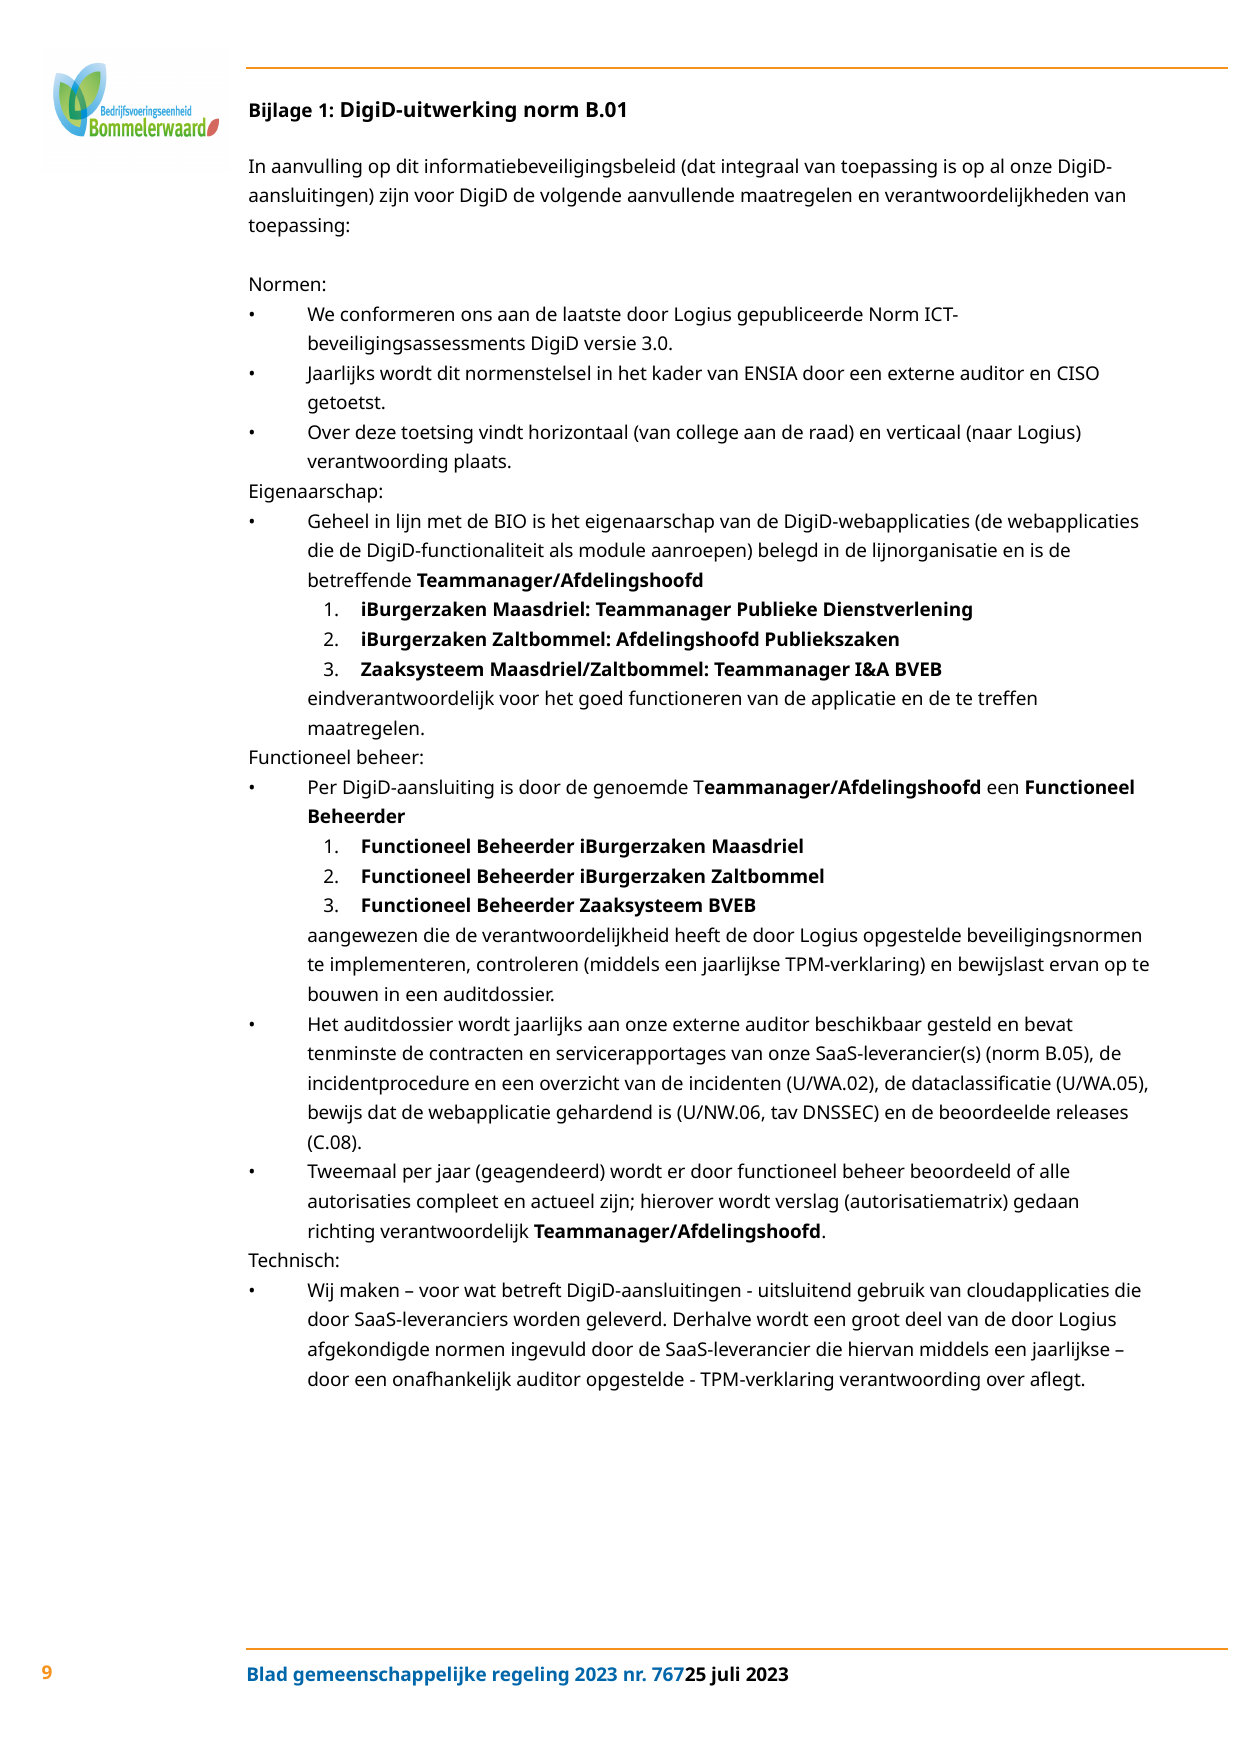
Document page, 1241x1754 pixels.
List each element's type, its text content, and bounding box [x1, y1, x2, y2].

list aangewezen die de verantwoordelijkheid heeft de door Logius opgestelde beveiligingsnormen te implementeren, controleren (middels een jaarlijkse TPM-verklaring) en bewijslast ervan op te bouwen in een auditdossier. [248, 922, 1152, 1007]
text In aanvulling op dit informatiebeveiligingsbeleid (dat integraal van toepassing is op al onze DigiD-aansluitingen) zijn voor DigiD de volgende aanvullende maatregelen en verantwoordelijkheden van toepassing: [248, 153, 1152, 238]
list Wij maken – voor wat betreft DigiD-aansluitingen - uitsluitend gebruik van cloudapplicaties die door SaaS-leveranciers worden geleverd. Derhalve wordt een groot deel van de door Logius afgekondigde normen ingevuld door de SaaS-leverancier die hiervan middels een jaarlijkse – door een onafhankelijk auditor opgestelde - TPM-verklaring verantwoording over aflegt. [248, 1277, 1152, 1392]
text Technisch: [248, 1247, 1152, 1273]
list Zaaksysteem Maasdriel/Zaltbommel: Teammanager I&A BVEB [323, 656, 1152, 682]
list We conformeren ons aan de laatste door Logius gepubliceerde Norm ICT-beveiligingsassessments DigiD versie 3.0. [248, 301, 1152, 356]
list iBurgerzaken Maasdriel: Teammanager Publieke Dienstverlening [323, 597, 1152, 622]
list Geheel in lijn met de BIO is het eigenaarschap van de DigiD-webapplicaties (de webapplicaties die de DigiD-functionaliteit als module aanroepen) belegd in de lijnorganisatie en is de betreffende Teammanager/Afdelingshoofd [248, 508, 1152, 593]
list Per DigiD-aansluiting is door de genoemde Teammanager/Afdelingshoofd een Functioneel Beheerder [248, 774, 1152, 829]
text Functioneel beheer: [248, 744, 1152, 770]
list iBurgerzaken Zaltbommel: Afdelingshoofd Publiekszaken [323, 626, 1152, 652]
text Eigenaarschap: [248, 478, 1152, 504]
list Het auditdossier wordt jaarlijks aan onze externe auditor beschikbaar gesteld en bevat tenminste de contracten en servicerapportages van onze SaaS-leverancier(s) (norm B.05), de incidentprocedure en een overzicht van de incidenten (U/WA.02), de dataclassificatie (U/WA.05), bewijs dat de webapplicatie gehardend is (U/NW.06, tav DNSSEC) en de beoordeelde releases (C.08). [248, 1011, 1152, 1155]
list Functioneel Beheerder iBurgerzaken Zaltbommel [323, 863, 1152, 889]
list Over deze toetsing vindt horizontaal (van college aan de raad) en verticaal (naar Logius) verantwoording plaats. [248, 419, 1152, 474]
list Tweemaal per jaar (geagendeerd) wordt er door functioneel beheer beoordeeld of alle autorisaties compleet en actueel zijn; hierover wordt verslag (autorisatiematrix) gedaan richting verantwoordelijk Teammanager/Afdelingshoofd. [248, 1159, 1152, 1244]
text Normen: [248, 271, 1152, 297]
text Bijlage 1: DigiD-uitwerking norm B.01 [248, 95, 1152, 123]
list eindverantwoordelijk voor het goed functioneren van de applicatie en de te treffen maatregelen. [248, 685, 1152, 741]
list Functioneel Beheerder Zaaksysteem BVEB [323, 892, 1152, 918]
list Jaarlijks wordt dit normenstelsel in het kader van ENSIA door een externe auditor en CISO getoetst. [248, 360, 1152, 415]
picture [41, 47, 231, 172]
list Functioneel Beheerder iBurgerzaken Maasdriel [323, 833, 1152, 859]
